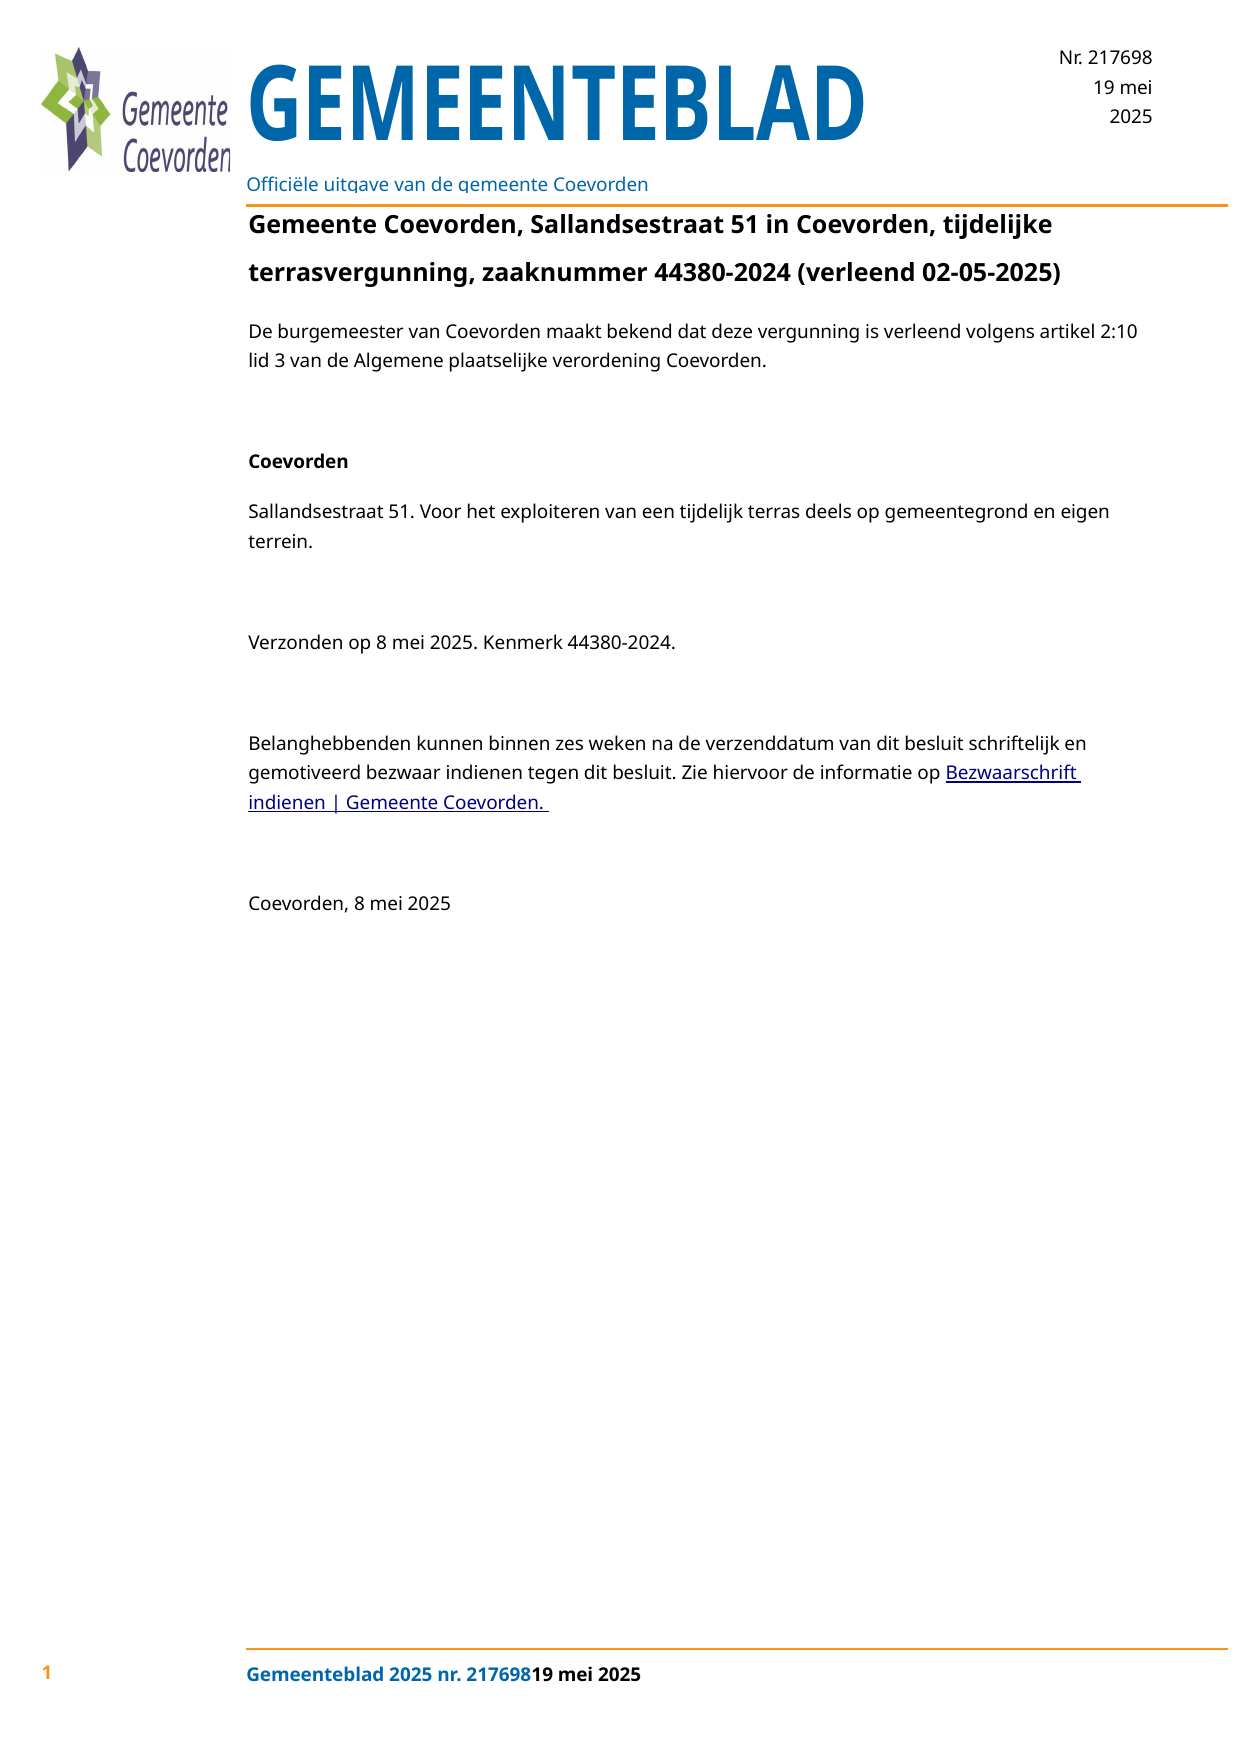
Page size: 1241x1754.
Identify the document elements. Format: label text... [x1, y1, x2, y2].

text Coevorden, 8 mei 2025 [248, 890, 1152, 916]
text Belanghebbenden kunnen binnen zes weken na de verzenddatum van dit besluit schriftelijk en gemotiveerd bezwaar indienen tegen dit besluit. Zie hiervoor de informatie op Bezwaarschrift indienen | Gemeente Coevorden. [248, 730, 1152, 815]
text Gemeente Coevorden, Sallandsestraat 51 in Coevorden, tijdelijke terrasvergunning, zaaknummer 44380-2024 (verleend 02-05-2025) [248, 207, 1152, 288]
text De burgemeester van Coevorden maakt bekend dat deze vergunning is verleend volgens artikel 2:10 lid 3 van de Algemene plaatselijke verordening Coevorden. [248, 318, 1152, 373]
text Coevorden [248, 448, 1152, 474]
picture [41, 47, 231, 172]
text Sallandsestraat 51. Voor het exploiteren van een tijdelijk terras deels op gemeentegrond en eigen terrein. [248, 499, 1152, 554]
text Verzonden op 8 mei 2025. Kenmerk 44380-2024. [248, 629, 1152, 655]
